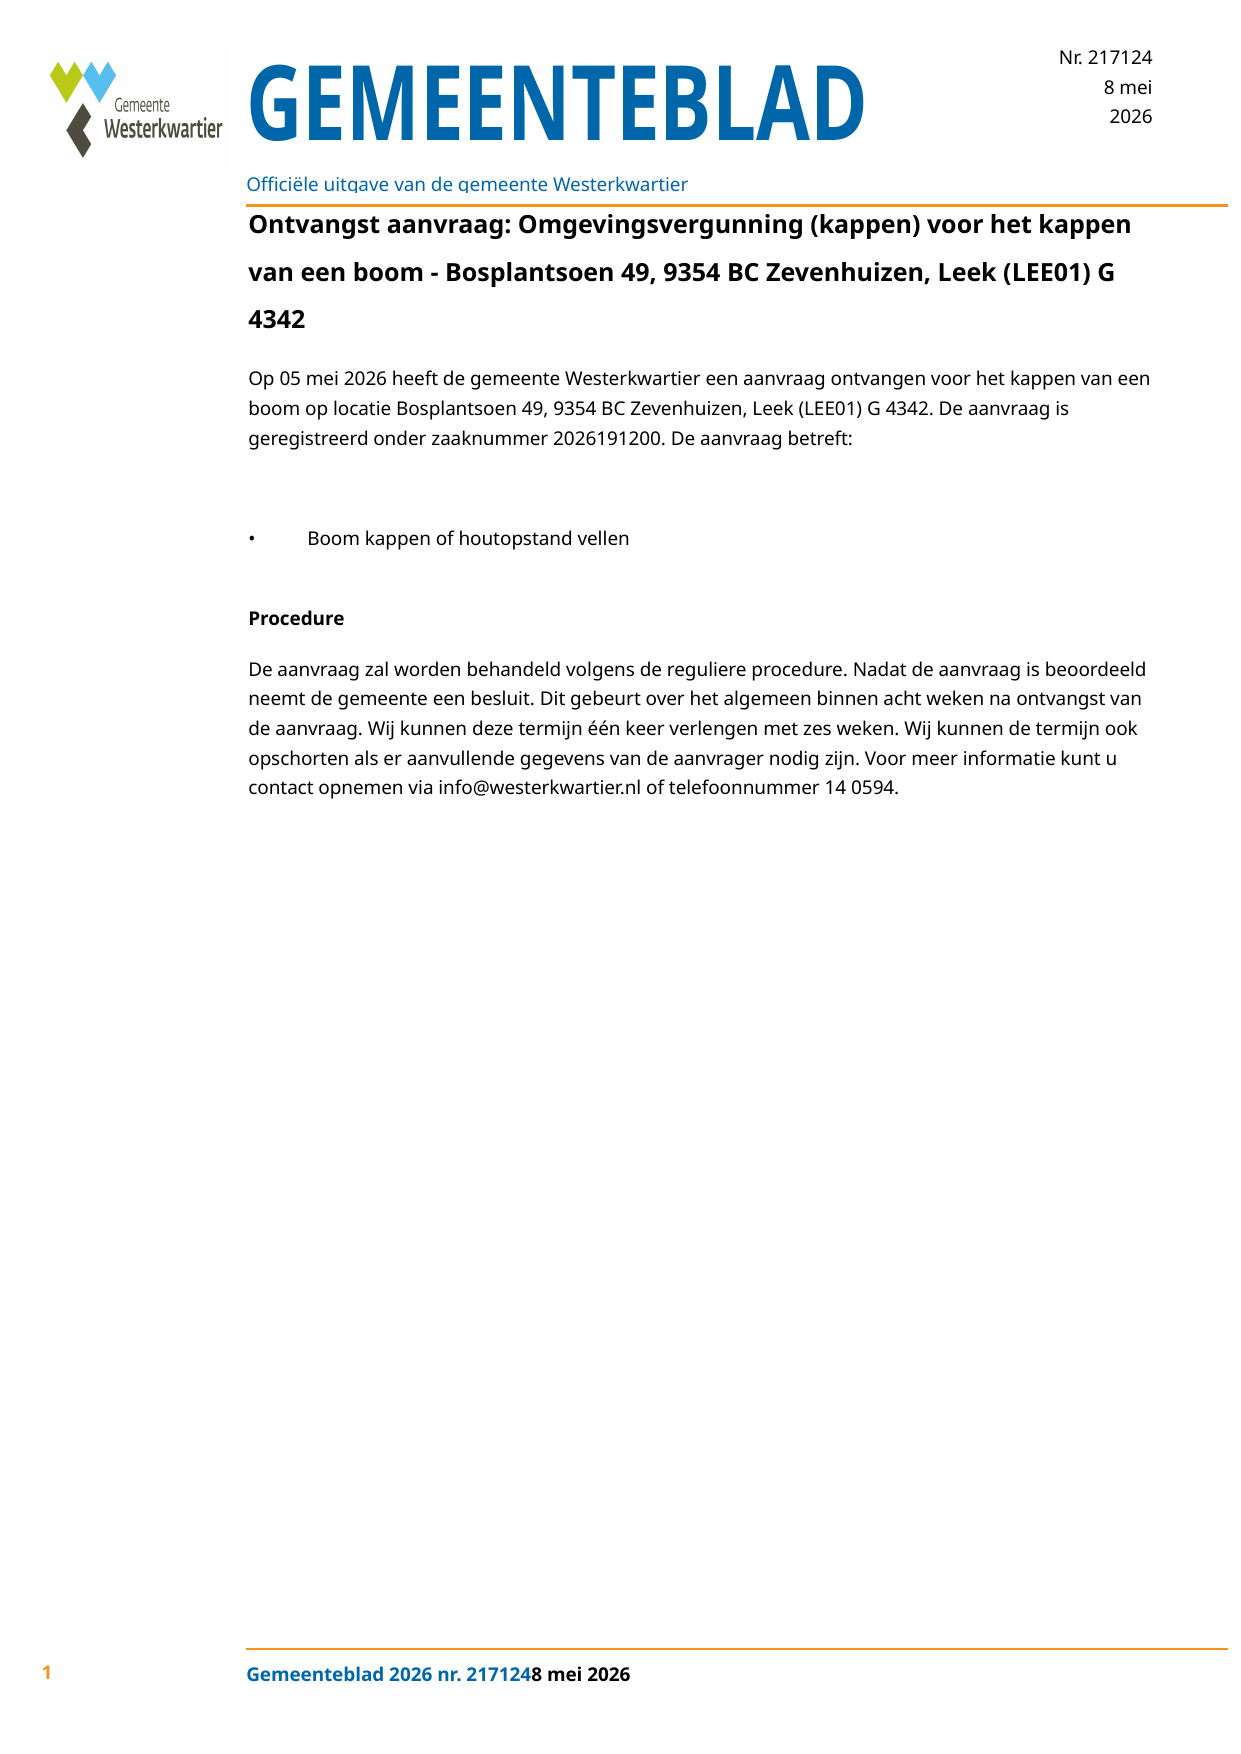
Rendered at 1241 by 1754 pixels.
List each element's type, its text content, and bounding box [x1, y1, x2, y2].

text Procedure [248, 606, 1152, 631]
text Ontvangst aanvraag: Omgevingsvergunning (kappen) voor het kappen van een boom - Bosplantsoen 49, 9354 BC Zevenhuizen, Leek (LEE01) G 4342 [248, 207, 1152, 336]
picture [41, 47, 231, 172]
text De aanvraag zal worden behandeld volgens de reguliere procedure. Nadat de aanvraag is beoordeeld neemt de gemeente een besluit. Dit gebeurt over het algemeen binnen acht weken na ontvangst van de aanvraag. Wij kunnen deze termijn één keer verlengen met zes weken. Wij kunnen de termijn ook opschorten als er aanvullende gegevens van de aanvrager nodig zijn. Voor meer informatie kunt u contact opnemen via info@westerkwartier.nl of telefoonnummer 14 0594. [248, 656, 1152, 800]
text Op 05 mei 2026 heeft de gemeente Westerkwartier een aanvraag ontvangen voor het kappen van een boom op locatie Bosplantsoen 49, 9354 BC Zevenhuizen, Leek (LEE01) G 4342. De aanvraag is geregistreerd onder zaaknummer 2026191200. De aanvraag betreft: [248, 366, 1152, 450]
list Boom kappen of houtopstand vellen [248, 526, 1152, 551]
